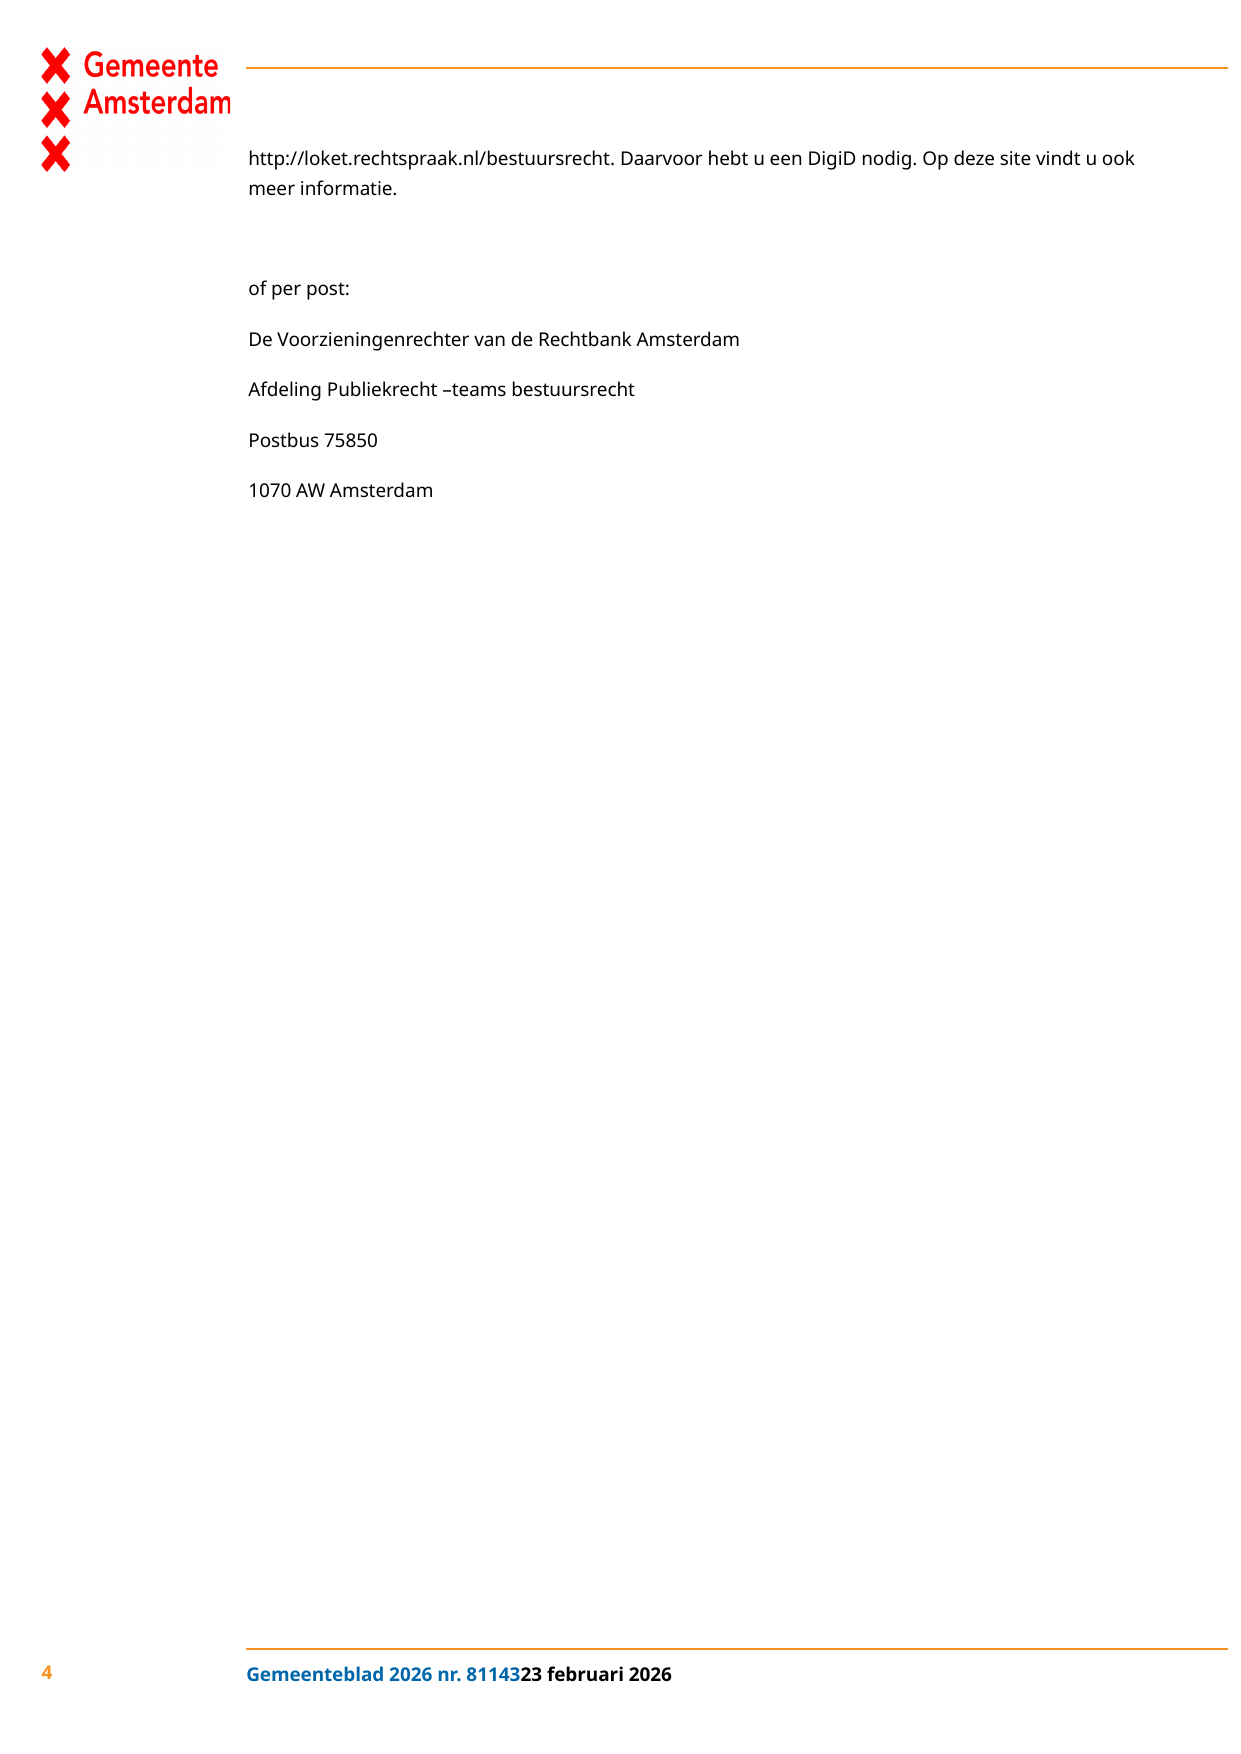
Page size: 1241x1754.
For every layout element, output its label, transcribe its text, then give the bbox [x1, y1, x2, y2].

text Afdeling Publiekrecht –teams bestuursrecht [248, 376, 1152, 402]
text Postbus 75850 [248, 427, 1152, 453]
text 1070 AW Amsterdam [248, 477, 1152, 503]
text of per post: [248, 276, 1152, 301]
picture [41, 47, 231, 172]
text http://loket.rechtspraak.nl/bestuursrecht. Daarvoor hebt u een DigiD nodig. Op deze site vindt u ook meer informatie. [248, 145, 1152, 201]
text De Voorzieningenrechter van de Rechtbank Amsterdam [248, 326, 1152, 352]
